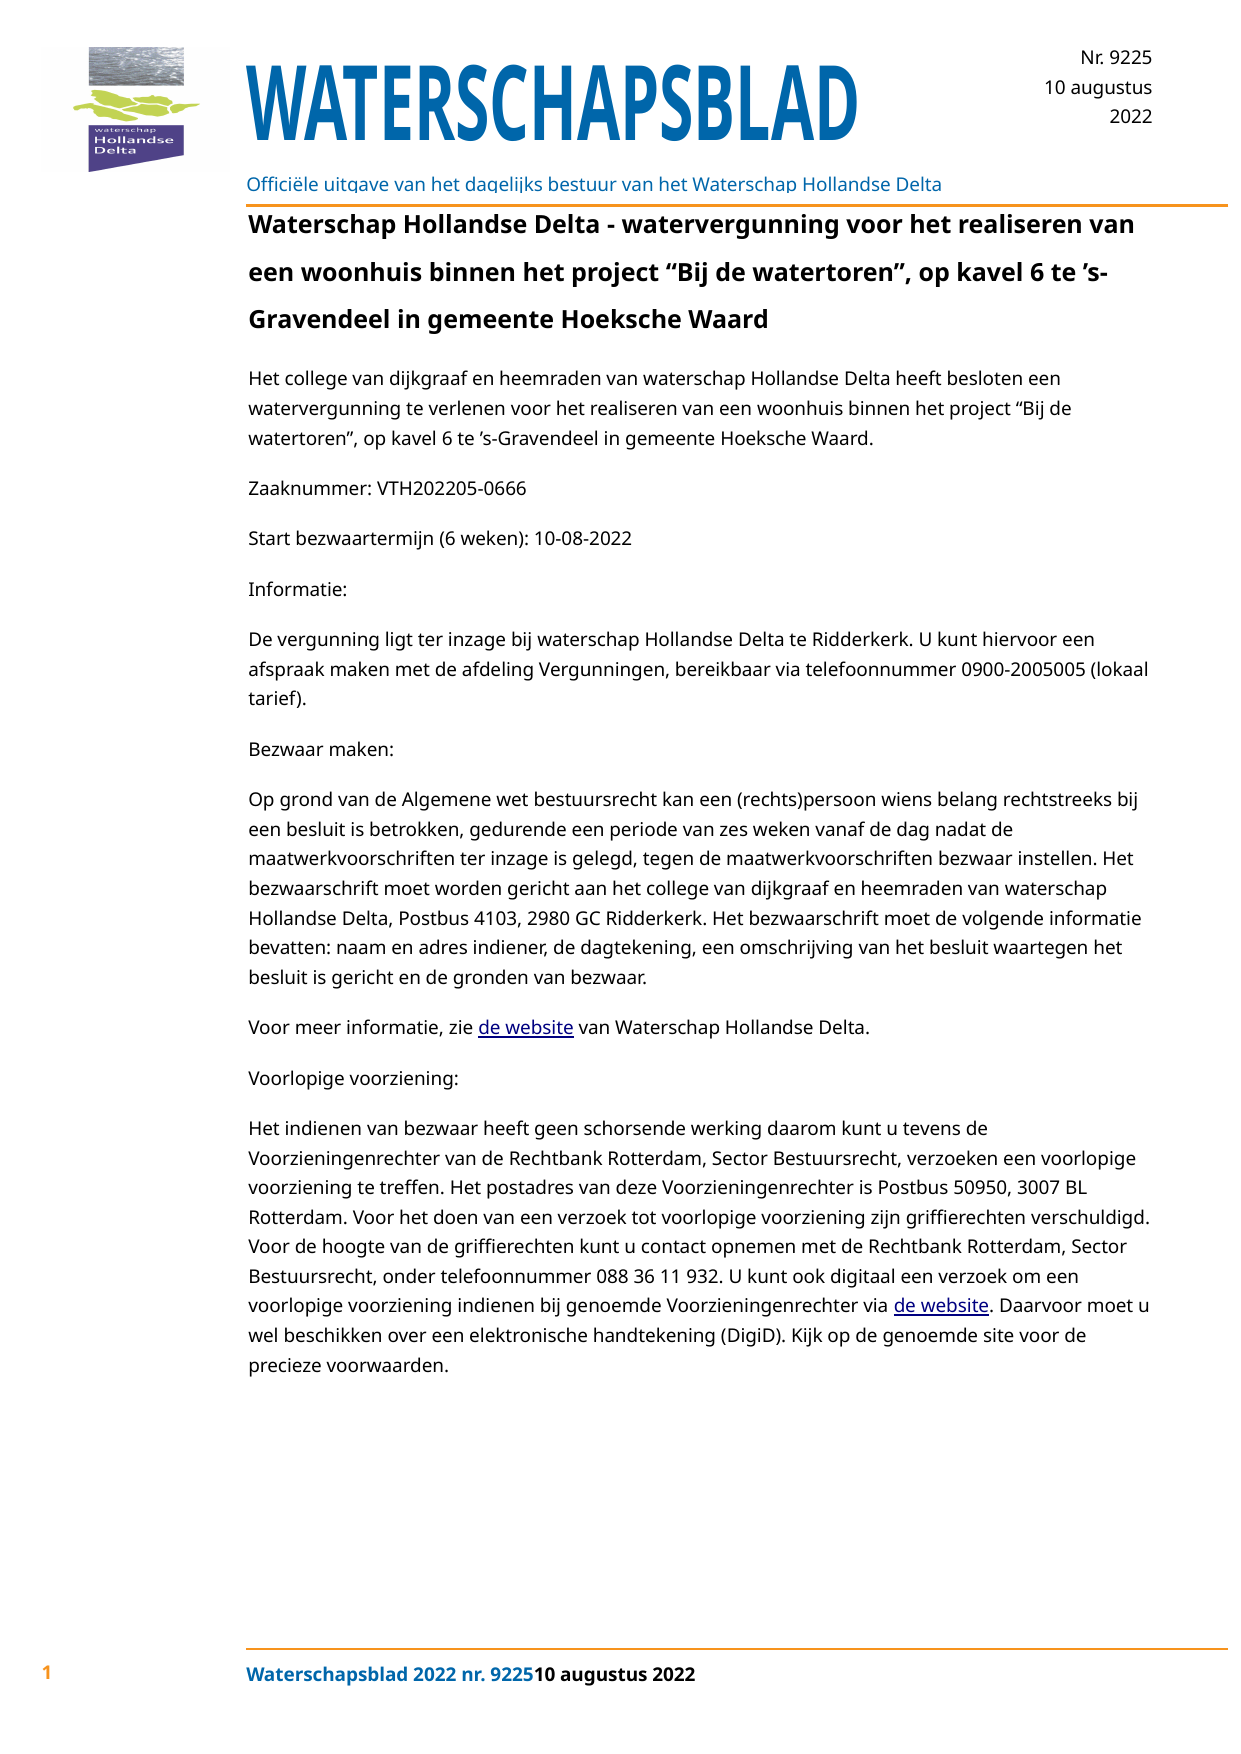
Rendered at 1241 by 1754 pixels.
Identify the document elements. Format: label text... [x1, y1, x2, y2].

picture [41, 47, 231, 172]
text Waterschap Hollandse Delta - watervergunning voor het realiseren van een woonhuis binnen het project “Bij de watertoren”, op kavel 6 te ’s-Gravendeel in gemeente Hoeksche Waard [248, 207, 1152, 336]
text Het indienen van bezwaar heeft geen schorsende werking daarom kunt u tevens de Voorzieningenrechter van de Rechtbank Rotterdam, Sector Bestuursrecht, verzoeken een voorlopige voorziening te treffen. Het postadres van deze Voorzieningenrechter is Postbus 50950, 3007 BL Rotterdam. Voor het doen van een verzoek tot voorlopige voorziening zijn griffierechten verschuldigd. Voor de hoogte van de griffierechten kunt u contact opnemen met de Rechtbank Rotterdam, Sector Bestuursrecht, onder telefoonnummer 088 36 11 932. U kunt ook digitaal een verzoek om een voorlopige voorziening indienen bij genoemde Voorzieningenrechter via de website. Daarvoor moet u wel beschikken over een elektronische handtekening (DigiD). Kijk op de genoemde site voor de precieze voorwaarden. [248, 1115, 1152, 1377]
text Op grond van de Algemene wet bestuursrecht kan een (rechts)persoon wiens belang rechtstreeks bij een besluit is betrokken, gedurende een periode van zes weken vanaf de dag nadat de maatwerkvoorschriften ter inzage is gelegd, tegen de maatwerkvoorschriften bezwaar instellen. Het bezwaarschrift moet worden gericht aan het college van dijkgraaf en heemraden van waterschap Hollandse Delta, Postbus 4103, 2980 GC Ridderkerk. Het bezwaarschrift moet de volgende informatie bevatten: naam en adres indiener, de dagtekening, een omschrijving van het besluit waartegen het besluit is gericht en de gronden van bezwaar. [248, 786, 1152, 989]
text Zaaknummer: VTH202205-0666 [248, 475, 1152, 501]
text Het college van dijkgraaf en heemraden van waterschap Hollandse Delta heeft besloten een watervergunning te verlenen voor het realiseren van een woonhuis binnen het project “Bij de watertoren”, op kavel 6 te ’s-Gravendeel in gemeente Hoeksche Waard. [248, 366, 1152, 450]
text Informatie: [248, 576, 1152, 602]
text Voor meer informatie, zie de website van Waterschap Hollandse Delta. [248, 1014, 1152, 1040]
text Voorlopige voorziening: [248, 1065, 1152, 1090]
text Start bezwaartermijn (6 weken): 10-08-2022 [248, 526, 1152, 551]
text Bezwaar maken: [248, 736, 1152, 762]
text De vergunning ligt ter inzage bij waterschap Hollandse Delta te Ridderkerk. U kunt hiervoor een afspraak maken met de afdeling Vergunningen, bereikbaar via telefoonnummer 0900-2005005 (lokaal tarief). [248, 626, 1152, 711]
